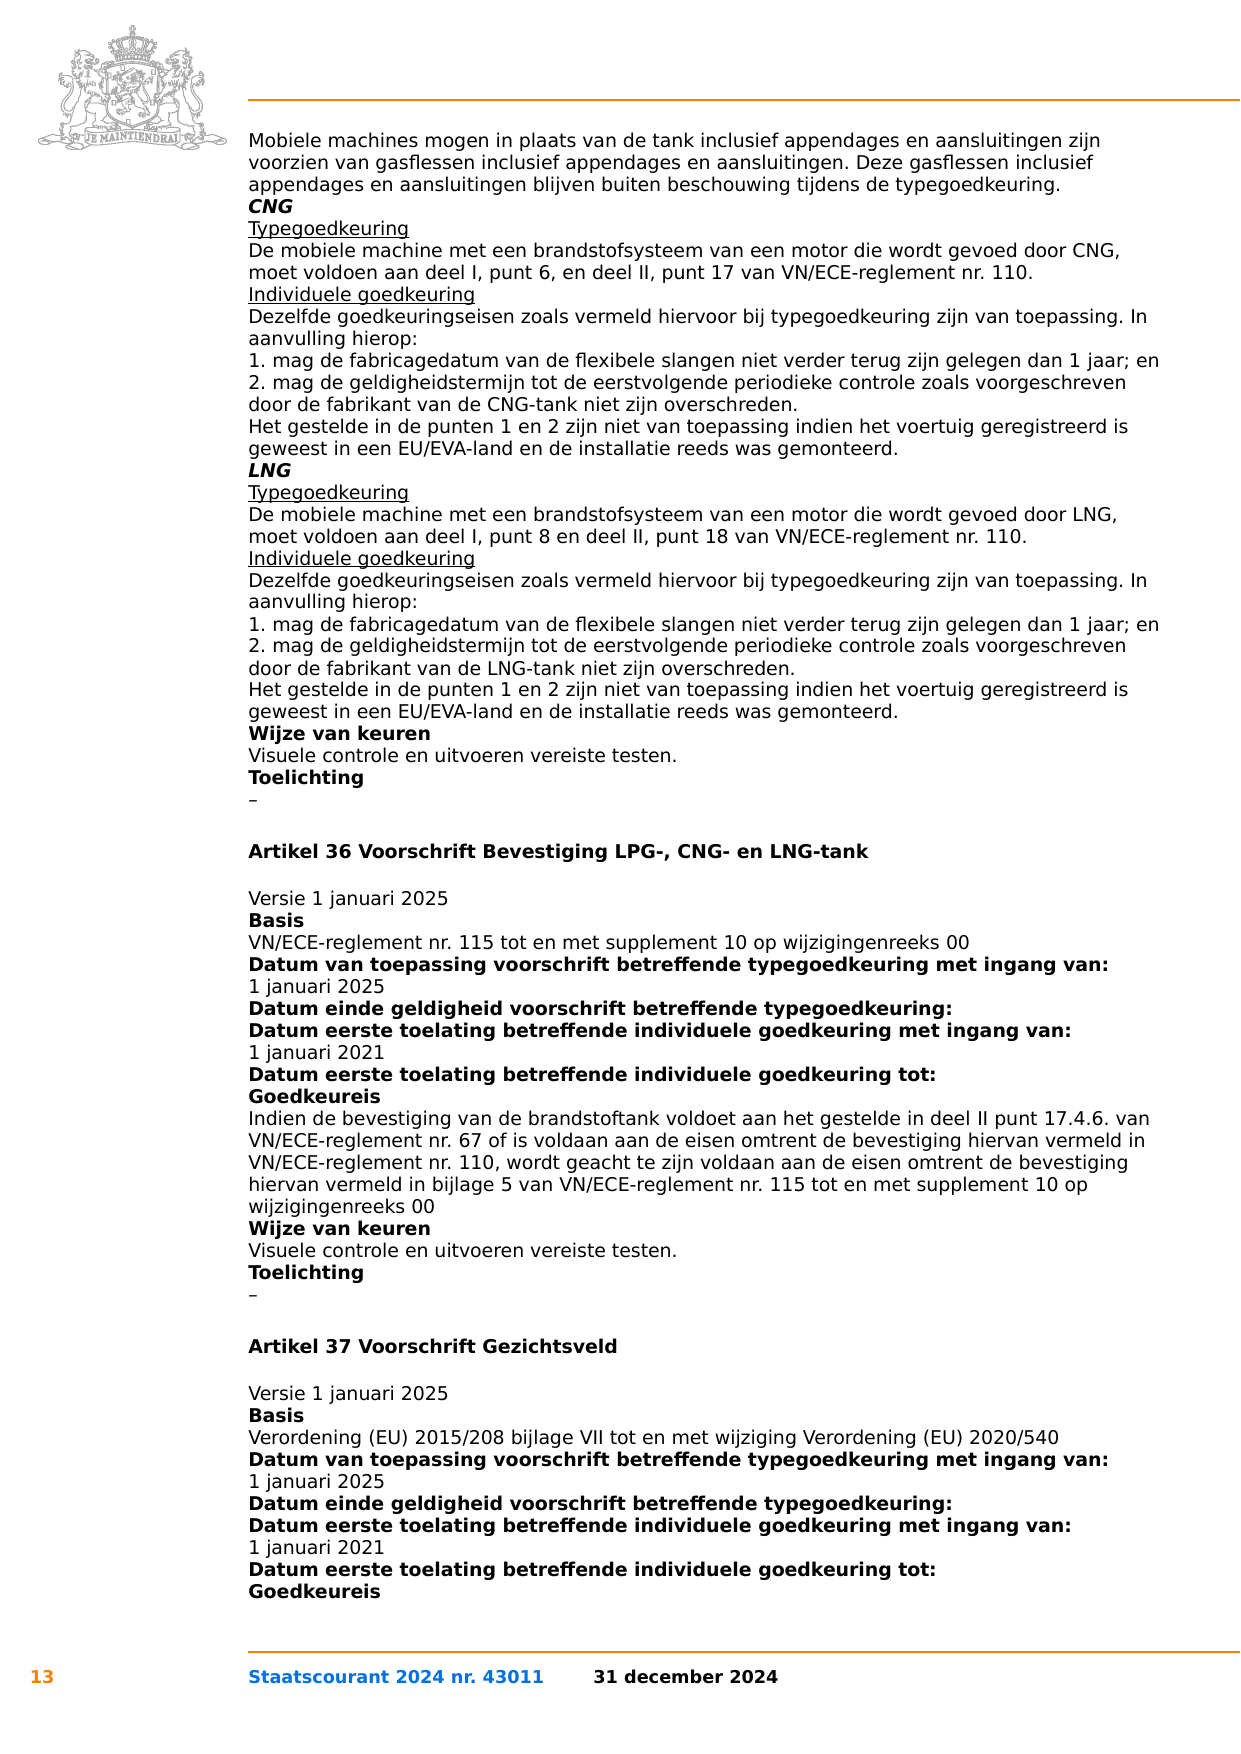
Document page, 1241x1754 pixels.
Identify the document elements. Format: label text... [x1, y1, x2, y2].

text 1 januari 2025 [248, 1471, 1163, 1493]
text Indien de bevestiging van de brandstoftank voldoet aan het gestelde in deel II punt 17.4.6. van VN/ECE-reglement nr. 67 of is voldaan aan de eisen omtrent de bevestiging hiervan vermeld in VN/ECE-reglement nr. 110, wordt geacht te zijn voldaan aan de eisen omtrent de bevestiging hiervan vermeld in bijlage 5 van VN/ECE-reglement nr. 115 tot en met supplement 10 op wijzigingenreeks 00 [248, 1108, 1163, 1218]
text Mobiele machines mogen in plaats van de tank inclusief appendages en aansluitingen zijn voorzien van gasflessen inclusief appendages en aansluitingen. Deze gasflessen inclusief appendages en aansluitingen blijven buiten beschouwing tijdens de typegoedkeuring. [248, 130, 1163, 196]
subtitle Artikel 36 Voorschrift Bevestiging LPG-, CNG- en LNG-tank [248, 841, 1163, 863]
text 1. mag de fabricagedatum van de flexibele slangen niet verder terug zijn gelegen dan 1 jaar; en [248, 613, 1163, 635]
text De mobiele machine met een brandstofsysteem van een motor die wordt gevoed door CNG, moet voldoen aan deel I, punt 6, en deel II, punt 17 van VN/ECE-reglement nr. 110. [248, 240, 1163, 284]
text LNG [248, 459, 1163, 482]
text Goedkeureis [248, 1086, 1163, 1108]
text CNG [248, 196, 1163, 218]
text Dezelfde goedkeuringseisen zoals vermeld hiervoor bij typegoedkeuring zijn van toepassing. In aanvulling hierop: [248, 569, 1163, 613]
text Datum einde geldigheid voorschrift betreffende typegoedkeuring: [248, 998, 1163, 1020]
text Typegoedkeuring [248, 218, 1163, 240]
text – [248, 1284, 1163, 1306]
text Datum van toepassing voorschrift betreffende typegoedkeuring met ingang van: [248, 1449, 1163, 1471]
text Verordening (EU) 2015/208 bijlage VII tot en met wijziging Verordening (EU) 2020/540 [248, 1427, 1163, 1449]
text Goedkeureis [248, 1581, 1163, 1603]
text Versie 1 januari 2025 [248, 888, 1163, 910]
text – [248, 789, 1163, 811]
text Individuele goedkeuring [248, 284, 1163, 306]
text Datum van toepassing voorschrift betreffende typegoedkeuring met ingang van: [248, 954, 1163, 976]
text Wijze van keuren [248, 723, 1163, 745]
picture [38, 25, 227, 150]
text 1 januari 2025 [248, 976, 1163, 998]
text De mobiele machine met een brandstofsysteem van een motor die wordt gevoed door LNG, moet voldoen aan deel I, punt 8 en deel II, punt 18 van VN/ECE-reglement nr. 110. [248, 503, 1163, 547]
text Typegoedkeuring [248, 482, 1163, 503]
text 2. mag de geldigheidstermijn tot de eerstvolgende periodieke controle zoals voorgeschreven door de fabrikant van de LNG-tank niet zijn overschreden. [248, 635, 1163, 679]
text Wijze van keuren [248, 1218, 1163, 1240]
text 1 januari 2021 [248, 1537, 1163, 1559]
text Visuele controle en uitvoeren vereiste testen. [248, 1240, 1163, 1262]
text Basis [248, 1405, 1163, 1427]
text Het gestelde in de punten 1 en 2 zijn niet van toepassing indien het voertuig geregistreerd is geweest in een EU/EVA-land en de installatie reeds was gemonteerd. [248, 416, 1163, 459]
text Versie 1 januari 2025 [248, 1383, 1163, 1405]
text Datum eerste toelating betreffende individuele goedkeuring tot: [248, 1064, 1163, 1086]
text Dezelfde goedkeuringseisen zoals vermeld hiervoor bij typegoedkeuring zijn van toepassing. In aanvulling hierop: [248, 306, 1163, 350]
text VN/ECE-reglement nr. 115 tot en met supplement 10 op wijzigingenreeks 00 [248, 932, 1163, 954]
text Basis [248, 910, 1163, 932]
subtitle Artikel 37 Voorschrift Gezichtsveld [248, 1336, 1163, 1358]
text 2. mag de geldigheidstermijn tot de eerstvolgende periodieke controle zoals voorgeschreven door de fabrikant van de CNG-tank niet zijn overschreden. [248, 372, 1163, 416]
text Toelichting [248, 1262, 1163, 1284]
text Datum eerste toelating betreffende individuele goedkeuring met ingang van: [248, 1020, 1163, 1042]
text Toelichting [248, 767, 1163, 789]
text Datum eerste toelating betreffende individuele goedkeuring tot: [248, 1559, 1163, 1581]
text 1 januari 2021 [248, 1042, 1163, 1064]
text Individuele goedkeuring [248, 547, 1163, 569]
text Datum einde geldigheid voorschrift betreffende typegoedkeuring: [248, 1493, 1163, 1515]
text Visuele controle en uitvoeren vereiste testen. [248, 745, 1163, 767]
text 1. mag de fabricagedatum van de flexibele slangen niet verder terug zijn gelegen dan 1 jaar; en [248, 350, 1163, 372]
text Datum eerste toelating betreffende individuele goedkeuring met ingang van: [248, 1515, 1163, 1537]
text Het gestelde in de punten 1 en 2 zijn niet van toepassing indien het voertuig geregistreerd is geweest in een EU/EVA-land en de installatie reeds was gemonteerd. [248, 679, 1163, 723]
